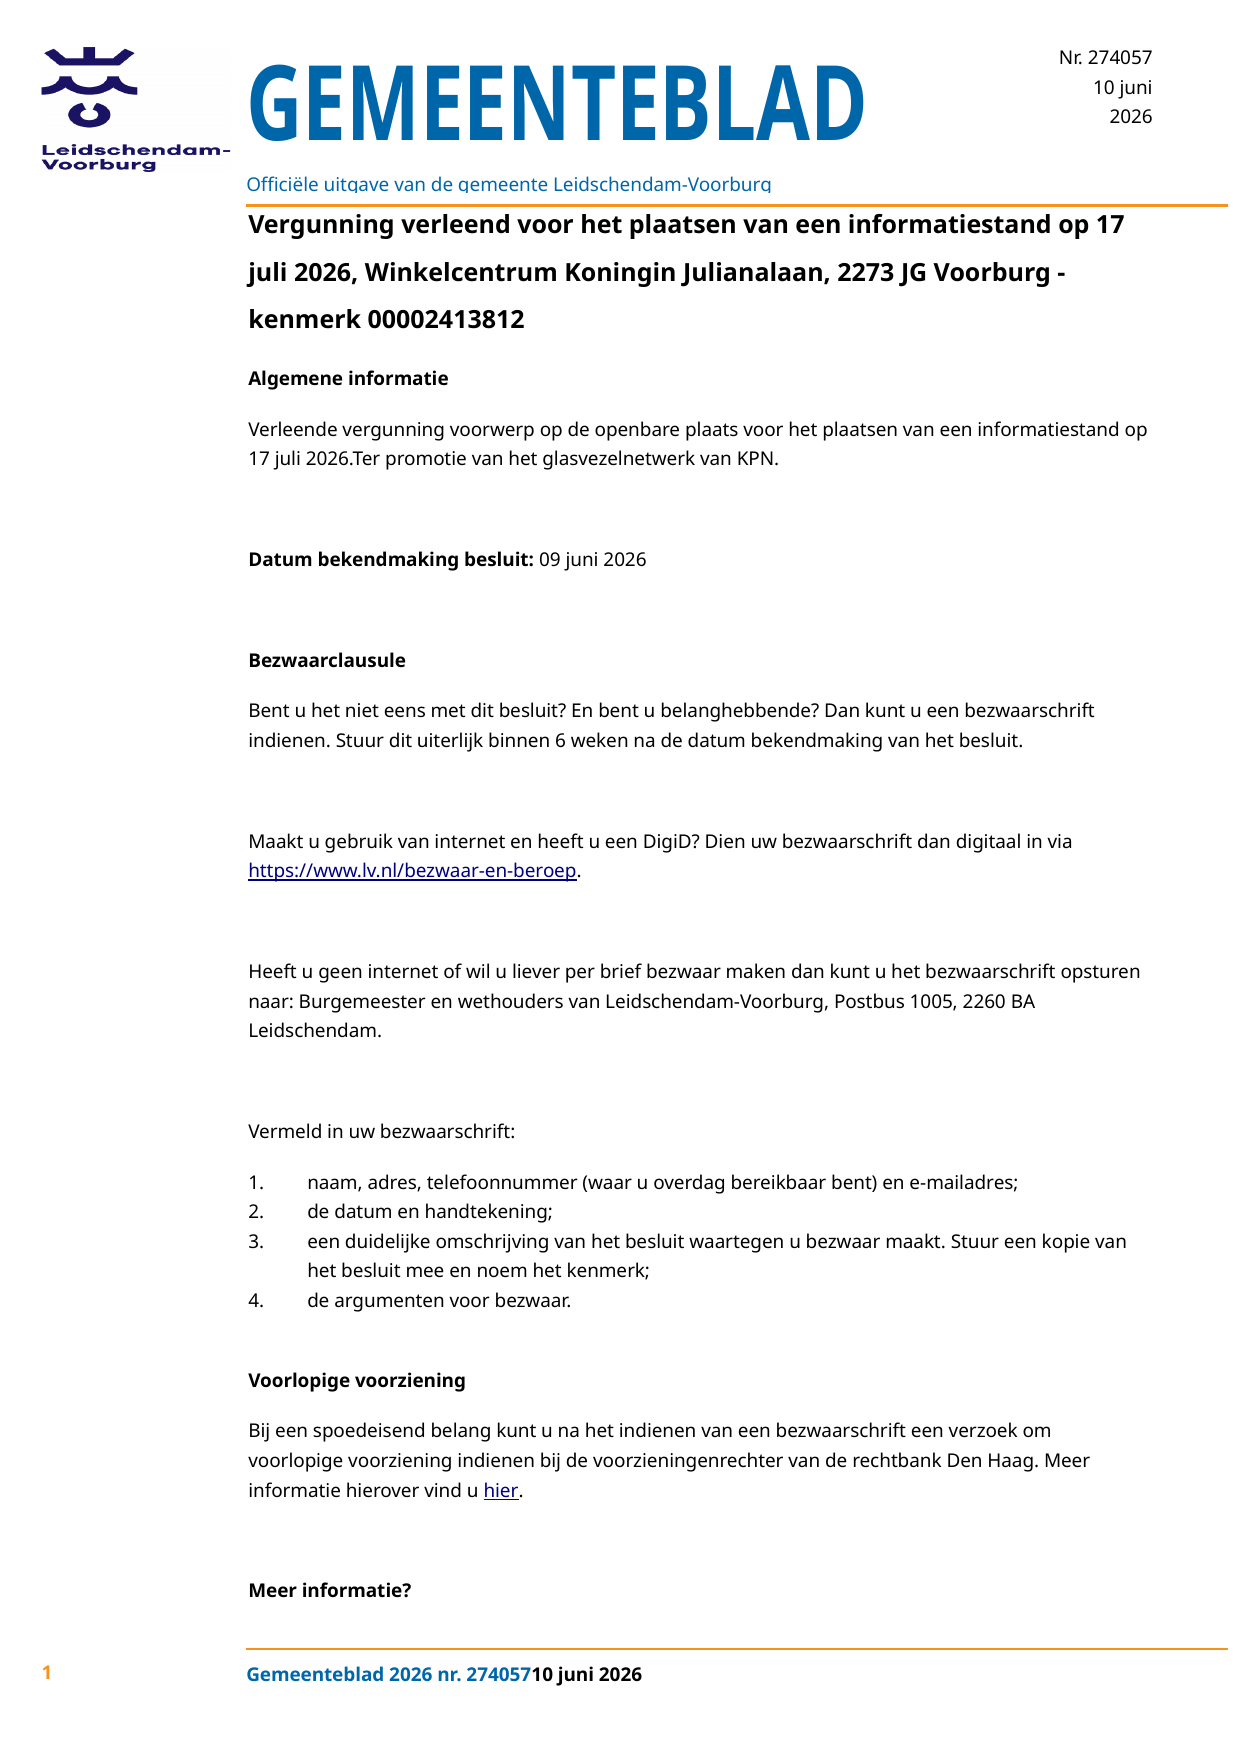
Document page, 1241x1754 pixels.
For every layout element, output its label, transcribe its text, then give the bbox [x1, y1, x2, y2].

text Maakt u gebruik van internet en heeft u een DigiD? Dien uw bezwaarschrift dan digitaal in via https://www.lv.nl/bezwaar-en-beroep. [248, 828, 1152, 883]
text Bij een spoedeisend belang kunt u na het indienen van een bezwaarschrift een verzoek om voorlopige voorziening indienen bij de voorzieningenrechter van de rechtbank Den Haag. Meer informatie hierover vind u hier. [248, 1418, 1152, 1502]
list de datum en handtekening; [248, 1198, 1152, 1224]
text Vermeld in uw bezwaarschrift: [248, 1118, 1152, 1144]
text Meer informatie? [248, 1578, 1152, 1603]
text Verleende vergunning voorwerp op de openbare plaats voor het plaatsen van een informatiestand op 17 juli 2026.Ter promotie van het glasvezelnetwerk van KPN. [248, 416, 1152, 471]
text Bezwaarclausule [248, 647, 1152, 673]
text Datum bekendmaking besluit: 09 juni 2026 [248, 546, 1152, 572]
picture [41, 47, 231, 172]
text Algemene informatie [248, 366, 1152, 391]
text Heeft u geen internet of wil u liever per brief bezwaar maken dan kunt u het bezwaarschrift opsturen naar: Burgemeester en wethouders van Leidschendam-Voorburg, Postbus 1005, 2260 BA Leidschendam. [248, 958, 1152, 1043]
list naam, adres, telefoonnummer (waar u overdag bereikbaar bent) en e-mailadres; [248, 1169, 1152, 1194]
text Voorlopige voorziening [248, 1367, 1152, 1393]
text Vergunning verleend voor het plaatsen van een informatiestand op 17 juli 2026, Winkelcentrum Koningin Julianalaan, 2273 JG Voorburg - kenmerk 00002413812 [248, 207, 1152, 336]
list de argumenten voor bezwaar. [248, 1287, 1152, 1313]
text Bent u het niet eens met dit besluit? En bent u belanghebbende? Dan kunt u een bezwaarschrift indienen. Stuur dit uiterlijk binnen 6 weken na de datum bekendmaking van het besluit. [248, 698, 1152, 753]
list een duidelijke omschrijving van het besluit waartegen u bezwaar maakt. Stuur een kopie van het besluit mee en noem het kenmerk; [248, 1228, 1152, 1283]
